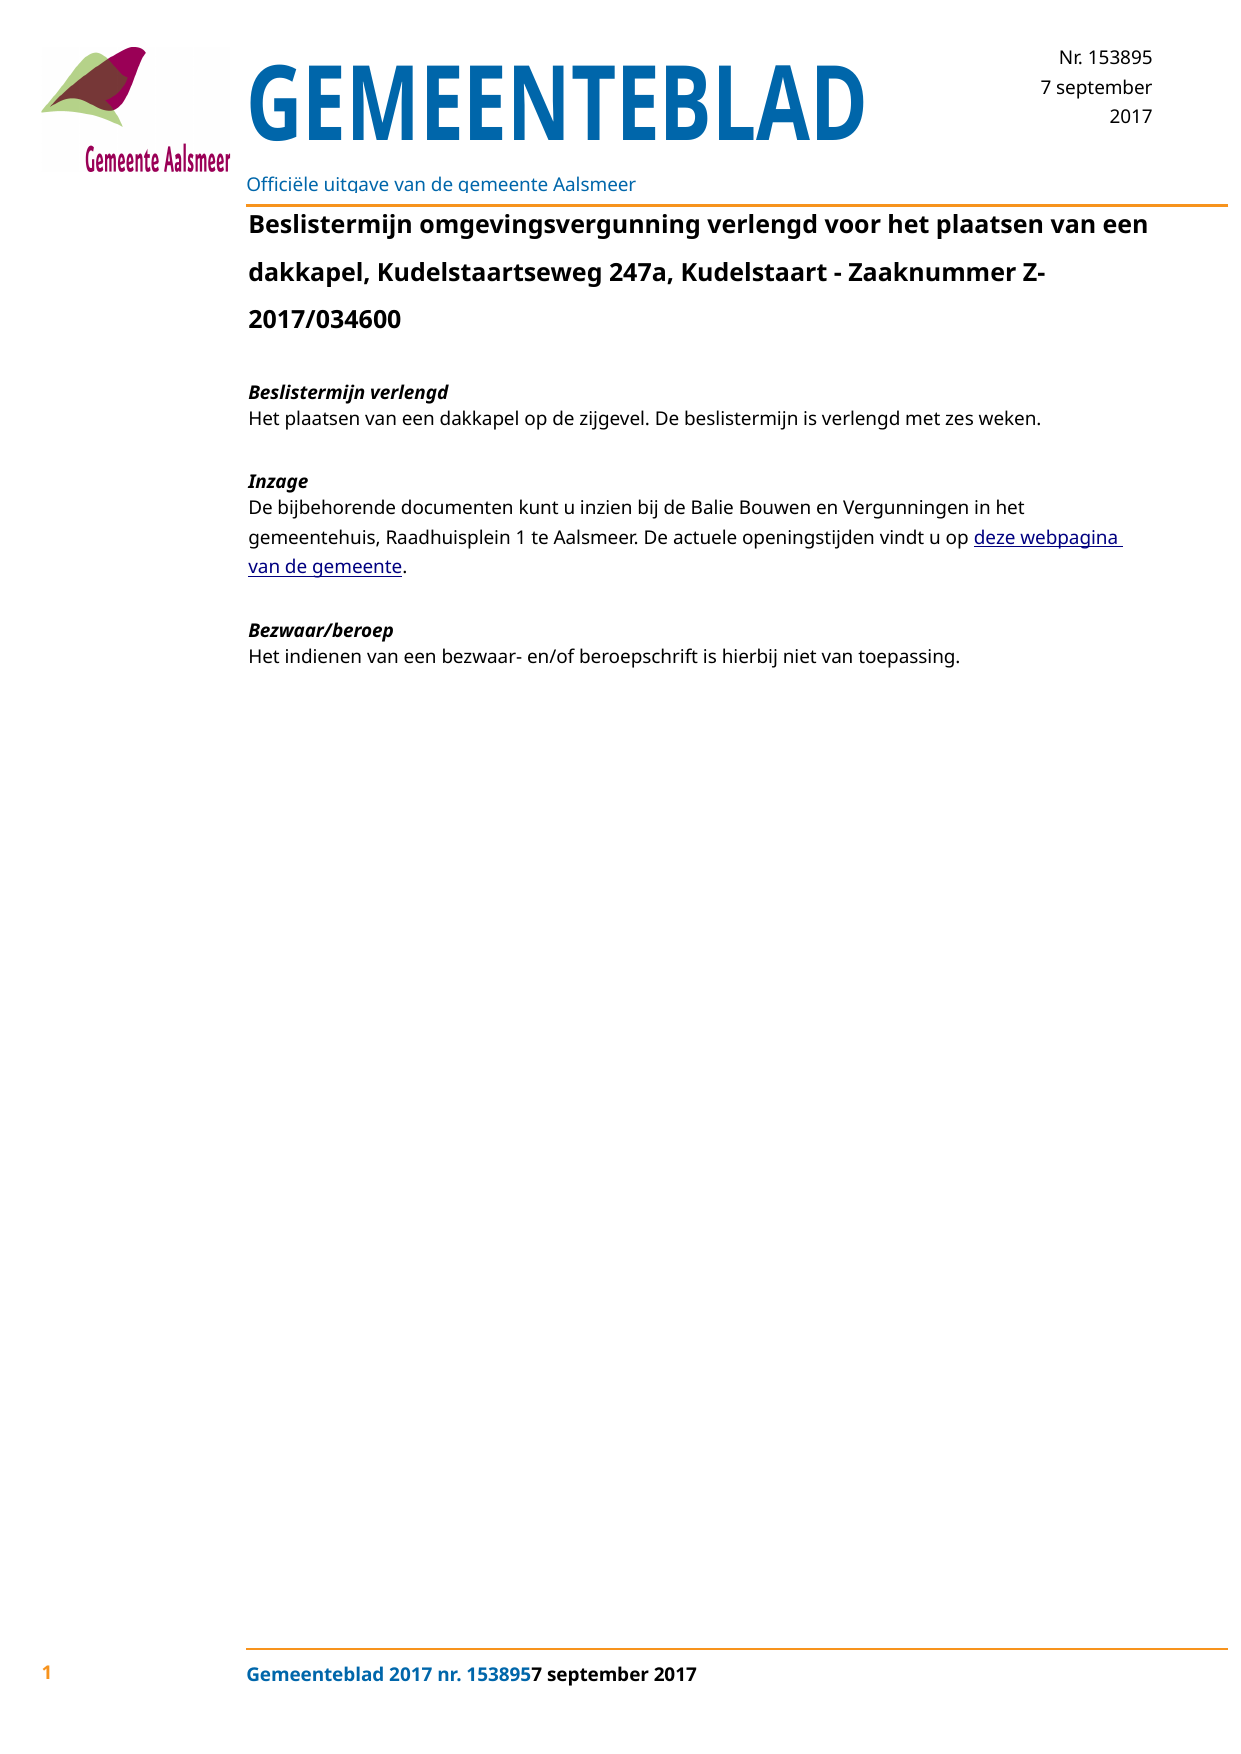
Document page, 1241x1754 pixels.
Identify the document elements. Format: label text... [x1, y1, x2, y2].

text De bijbehorende documenten kunt u inzien bij de Balie Bouwen en Vergunningen in het gemeentehuis, Raadhuisplein 1 te Aalsmeer. De actuele openingstijden vindt u op deze webpagina van de gemeente. [248, 494, 1152, 579]
text Beslistermijn omgevingsvergunning verlengd voor het plaatsen van een dakkapel, Kudelstaartseweg 247a, Kudelstaart - Zaaknummer Z-2017/034600 [248, 207, 1152, 336]
text Beslistermijn verlengd [248, 379, 1152, 405]
text Het plaatsen van een dakkapel op de zijgevel. De beslistermijn is verlengd met zes weken. [248, 405, 1152, 431]
picture [41, 47, 231, 172]
text Het indienen van een bezwaar- en/of beroepschrift is hierbij niet van toepassing. [248, 643, 1152, 669]
text Inzage [248, 469, 1152, 494]
text Bezwaar/beroep [248, 618, 1152, 643]
